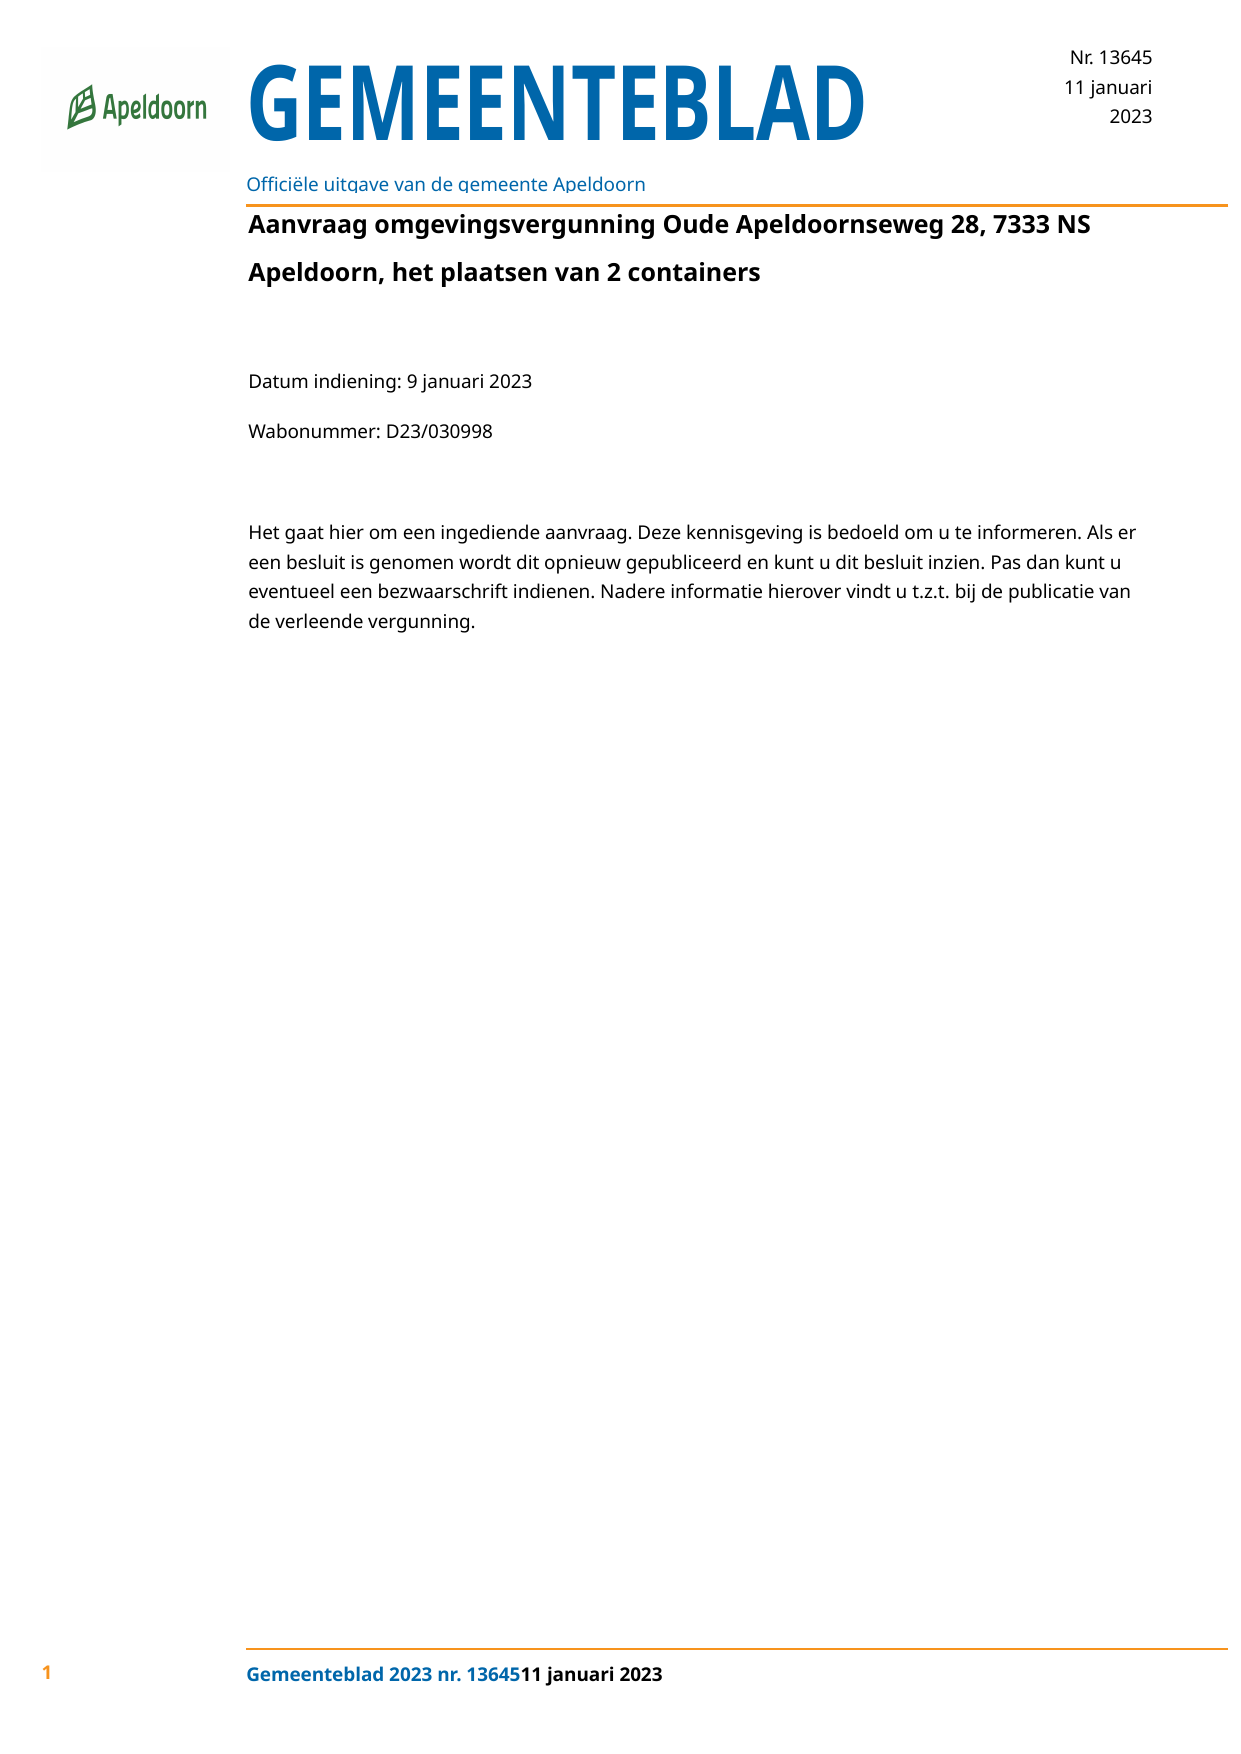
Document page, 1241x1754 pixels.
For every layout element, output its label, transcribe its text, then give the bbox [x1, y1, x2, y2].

text Aanvraag omgevingsvergunning Oude Apeldoornseweg 28, 7333 NS Apeldoorn, het plaatsen van 2 containers [248, 207, 1152, 288]
text Wabonummer: D23/030998 [248, 419, 1152, 444]
picture [41, 47, 231, 172]
text Het gaat hier om een ingediende aanvraag. Deze kennisgeving is bedoeld om u te informeren. Als er een besluit is genomen wordt dit opnieuw gepubliceerd en kunt u dit besluit inzien. Pas dan kunt u eventueel een bezwaarschrift indienen. Nadere informatie hierover vindt u t.z.t. bij de publicatie van de verleende vergunning. [248, 519, 1152, 634]
text Datum indiening: 9 januari 2023 [248, 368, 1152, 394]
